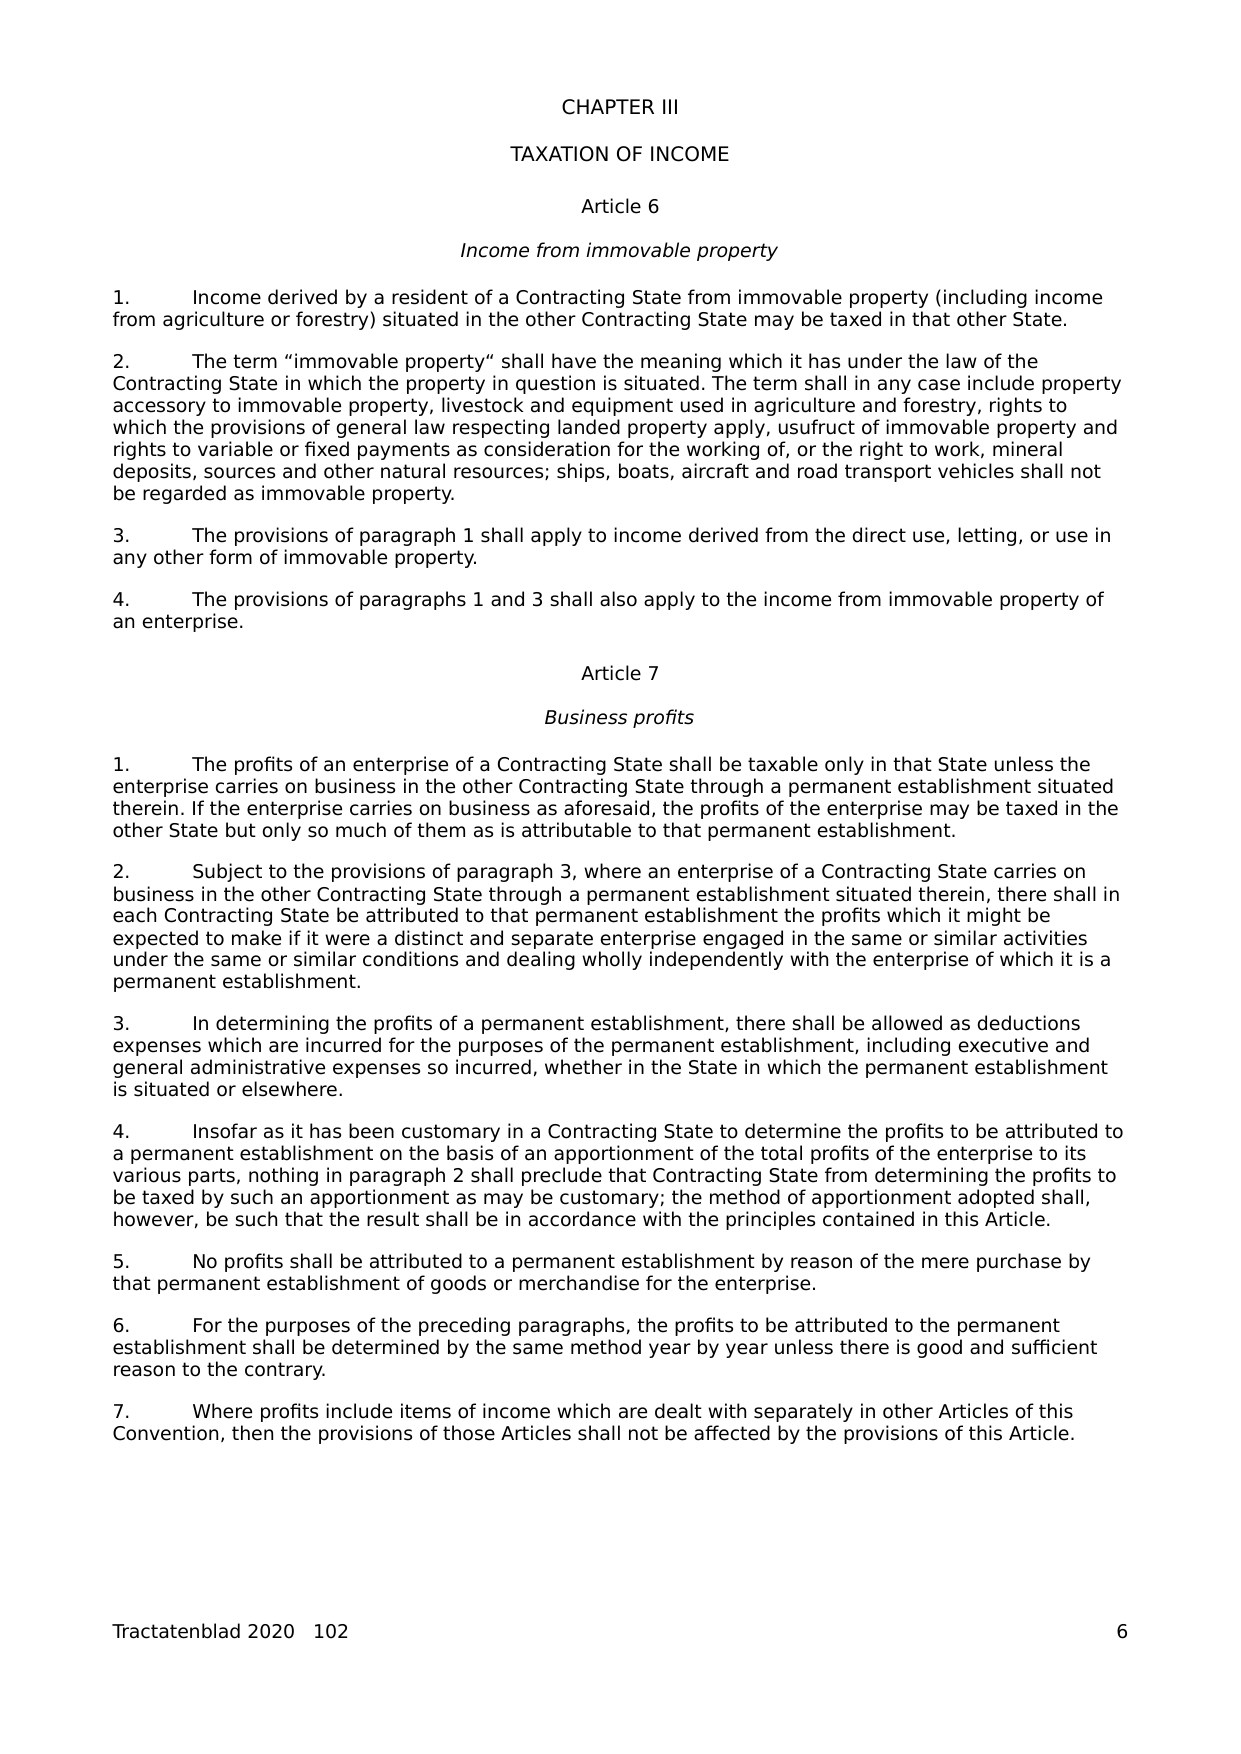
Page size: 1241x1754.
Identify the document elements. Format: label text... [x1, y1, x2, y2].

subtitle CHAPTER III TAXATION OF INCOME [112, 96, 1128, 166]
text 1. The profits of an enterprise of a Contracting State shall be taxable only in that State unless the enterprise carries on business in the other Contracting State through a permanent establishment situated therein. If the enterprise carries on business as aforesaid, the profits of the enterprise may be taxed in the other State but only so much of them as is attributable to that permanent establishment. [112, 753, 1128, 841]
text 3. In determining the profits of a permanent establishment, there shall be allowed as deductions expenses which are incurred for the purposes of the permanent establishment, including executive and general administrative expenses so incurred, whether in the State in which the permanent establishment is situated or elsewhere. [112, 1013, 1128, 1101]
text 6. For the purposes of the preceding paragraphs, the profits to be attributed to the permanent establishment shall be determined by the same method year by year unless there is good and sufficient reason to the contrary. [112, 1315, 1128, 1381]
text 3. The provisions of paragraph 1 shall apply to income derived from the direct use, letting, or use in any other form of immovable property. [112, 525, 1128, 569]
text 5. No profits shall be attributed to a permanent establishment by reason of the mere purchase by that permanent establishment of goods or merchandise for the enterprise. [112, 1251, 1128, 1295]
text 7. Where profits include items of income which are dealt with separately in other Articles of this Convention, then the provisions of those Articles shall not be affected by the provisions of this Article. [112, 1401, 1128, 1445]
text 2. Subject to the provisions of paragraph 3, where an enterprise of a Contracting State carries on business in the other Contracting State through a permanent establishment situated therein, there shall in each Contracting State be attributed to that permanent establishment the profits which it might be expected to make if it were a distinct and separate enterprise engaged in the same or similar activities under the same or similar conditions and dealing wholly independently with the enterprise of which it is a permanent establishment. [112, 861, 1128, 993]
text 2. The term “immovable property“ shall have the meaning which it has under the law of the Contracting State in which the property in question is situated. The term shall in any case include property accessory to immovable property, livestock and equipment used in agriculture and forestry, rights to which the provisions of general law respecting landed property apply, usufruct of immovable property and rights to variable or fixed payments as consideration for the working of, or the right to work, mineral deposits, sources and other natural resources; ships, boats, aircraft and road transport vehicles shall not be regarded as immovable property. [112, 351, 1128, 505]
text 1. Income derived by a resident of a Contracting State from immovable property (including income from agriculture or forestry) situated in the other Contracting State may be taxed in that other State. [112, 287, 1128, 331]
subtitle Article 7 Business profits [112, 663, 1128, 728]
text 4. The provisions of paragraphs 1 and 3 shall also apply to the income from immovable property of an enterprise. [112, 589, 1128, 633]
text 4. Insofar as it has been customary in a Contracting State to determine the profits to be attributed to a permanent establishment on the basis of an apportionment of the total profits of the enterprise to its various parts, nothing in paragraph 2 shall preclude that Contracting State from determining the profits to be taxed by such an apportionment as may be customary; the method of apportionment adopted shall, however, be such that the result shall be in accordance with the principles contained in this Article. [112, 1121, 1128, 1231]
subtitle Article 6 Income from immovable property [112, 196, 1128, 262]
